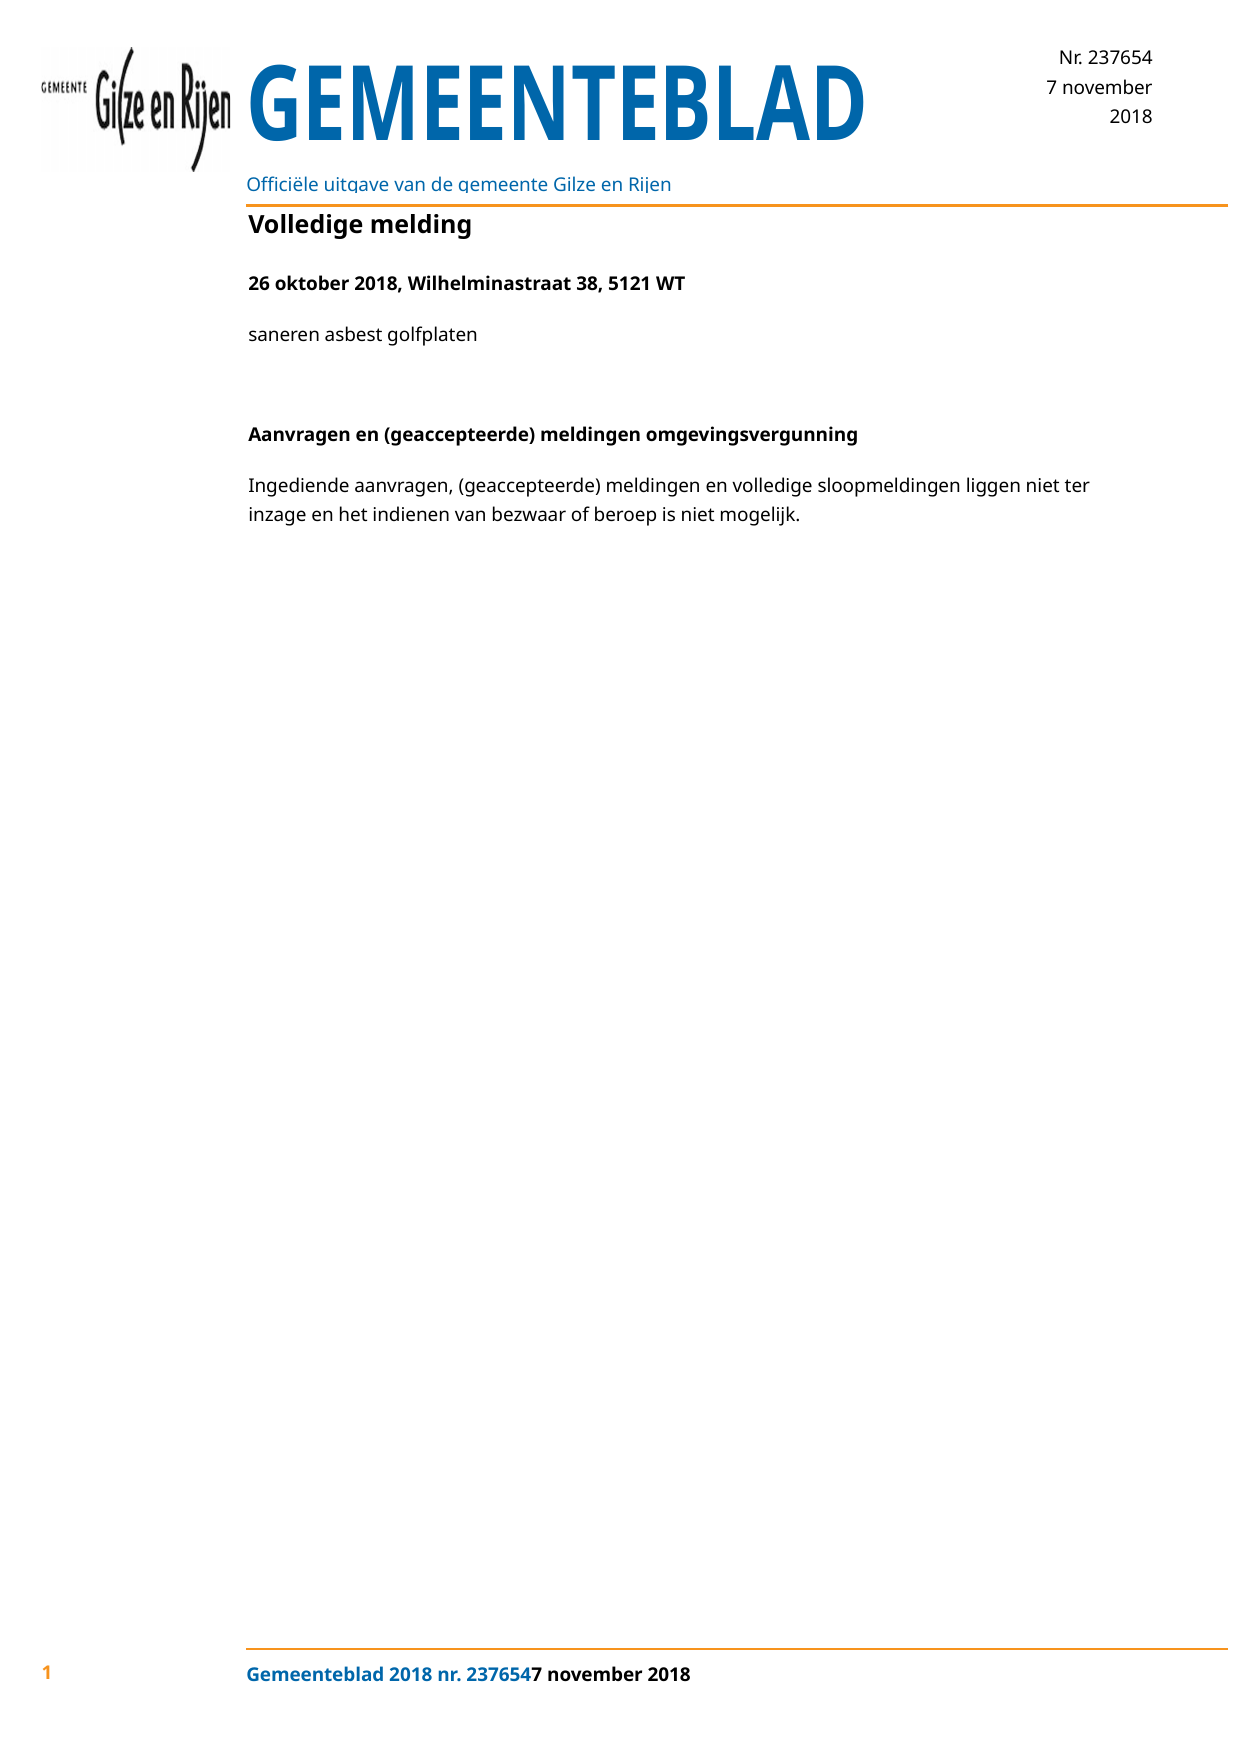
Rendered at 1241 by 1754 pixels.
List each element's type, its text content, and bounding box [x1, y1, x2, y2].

text 26 oktober 2018, Wilhelminastraat 38, 5121 WT [248, 270, 1152, 296]
picture [41, 47, 231, 172]
text saneren asbest golfplaten [248, 321, 1152, 346]
text Volledige melding [248, 207, 1152, 241]
text Ingediende aanvragen, (geaccepteerde) meldingen en volledige sloopmeldingen liggen niet ter inzage en het indienen van bezwaar of beroep is niet mogelijk. [248, 472, 1152, 527]
text Aanvragen en (geaccepteerde) meldingen omgevingsvergunning [248, 422, 1152, 447]
